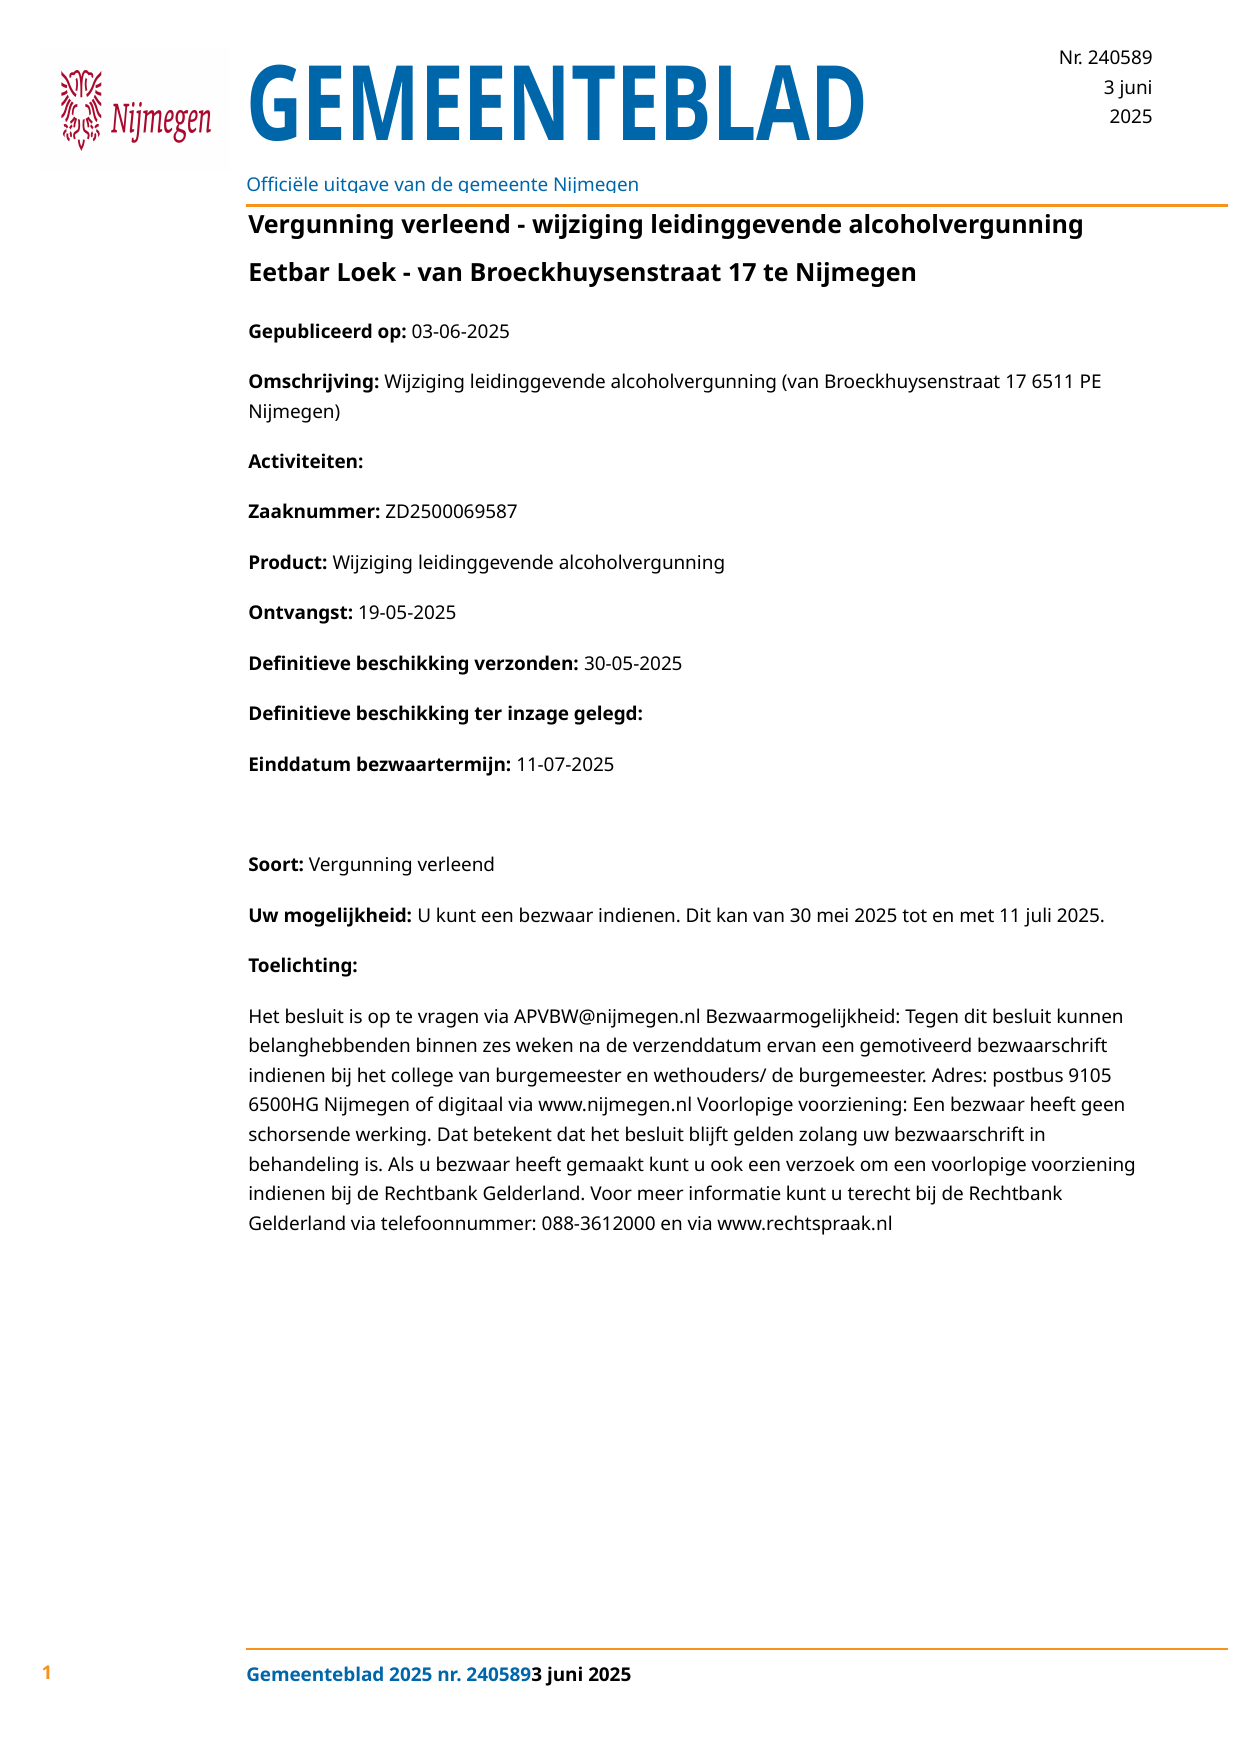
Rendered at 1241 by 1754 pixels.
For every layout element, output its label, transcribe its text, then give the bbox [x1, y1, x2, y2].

text Soort: Vergunning verleend [248, 852, 1152, 877]
text Vergunning verleend - wijziging leidinggevende alcoholvergunning Eetbar Loek - van Broeckhuysenstraat 17 te Nijmegen [248, 207, 1152, 288]
picture [41, 47, 231, 172]
text Product: Wijziging leidinggevende alcoholvergunning [248, 549, 1152, 575]
text Einddatum bezwaartermijn: 11-07-2025 [248, 751, 1152, 777]
text Definitieve beschikking verzonden: 30-05-2025 [248, 650, 1152, 676]
text Gepubliceerd op: 03-06-2025 [248, 318, 1152, 344]
text Omschrijving: Wijziging leidinggevende alcoholvergunning (van Broeckhuysenstraat 17 6511 PE Nijmegen) [248, 368, 1152, 424]
text Het besluit is op te vragen via APVBW@nijmegen.nl Bezwaarmogelijkheid: Tegen dit besluit kunnen belanghebbenden binnen zes weken na de verzenddatum ervan een gemotiveerd bezwaarschrift indienen bij het college van burgemeester en wethouders/ de burgemeester. Adres: postbus 9105 6500HG Nijmegen of digitaal via www.nijmegen.nl Voorlopige voorziening: Een bezwaar heeft geen schorsende werking. Dat betekent dat het besluit blijft gelden zolang uw bezwaarschrift in behandeling is. Als u bezwaar heeft gemaakt kunt u ook een verzoek om een voorlopige voorziening indienen bij de Rechtbank Gelderland. Voor meer informatie kunt u terecht bij de Rechtbank Gelderland via telefoonnummer: 088-3612000 en via www.rechtspraak.nl [248, 1003, 1152, 1236]
text Definitieve beschikking ter inzage gelegd: [248, 700, 1152, 726]
text Toelichting: [248, 952, 1152, 978]
text Zaaknummer: ZD2500069587 [248, 499, 1152, 524]
text Ontvangst: 19-05-2025 [248, 599, 1152, 625]
text Uw mogelijkheid: U kunt een bezwaar indienen. Dit kan van 30 mei 2025 tot en met 11 juli 2025. [248, 902, 1152, 928]
text Activiteiten: [248, 448, 1152, 474]
